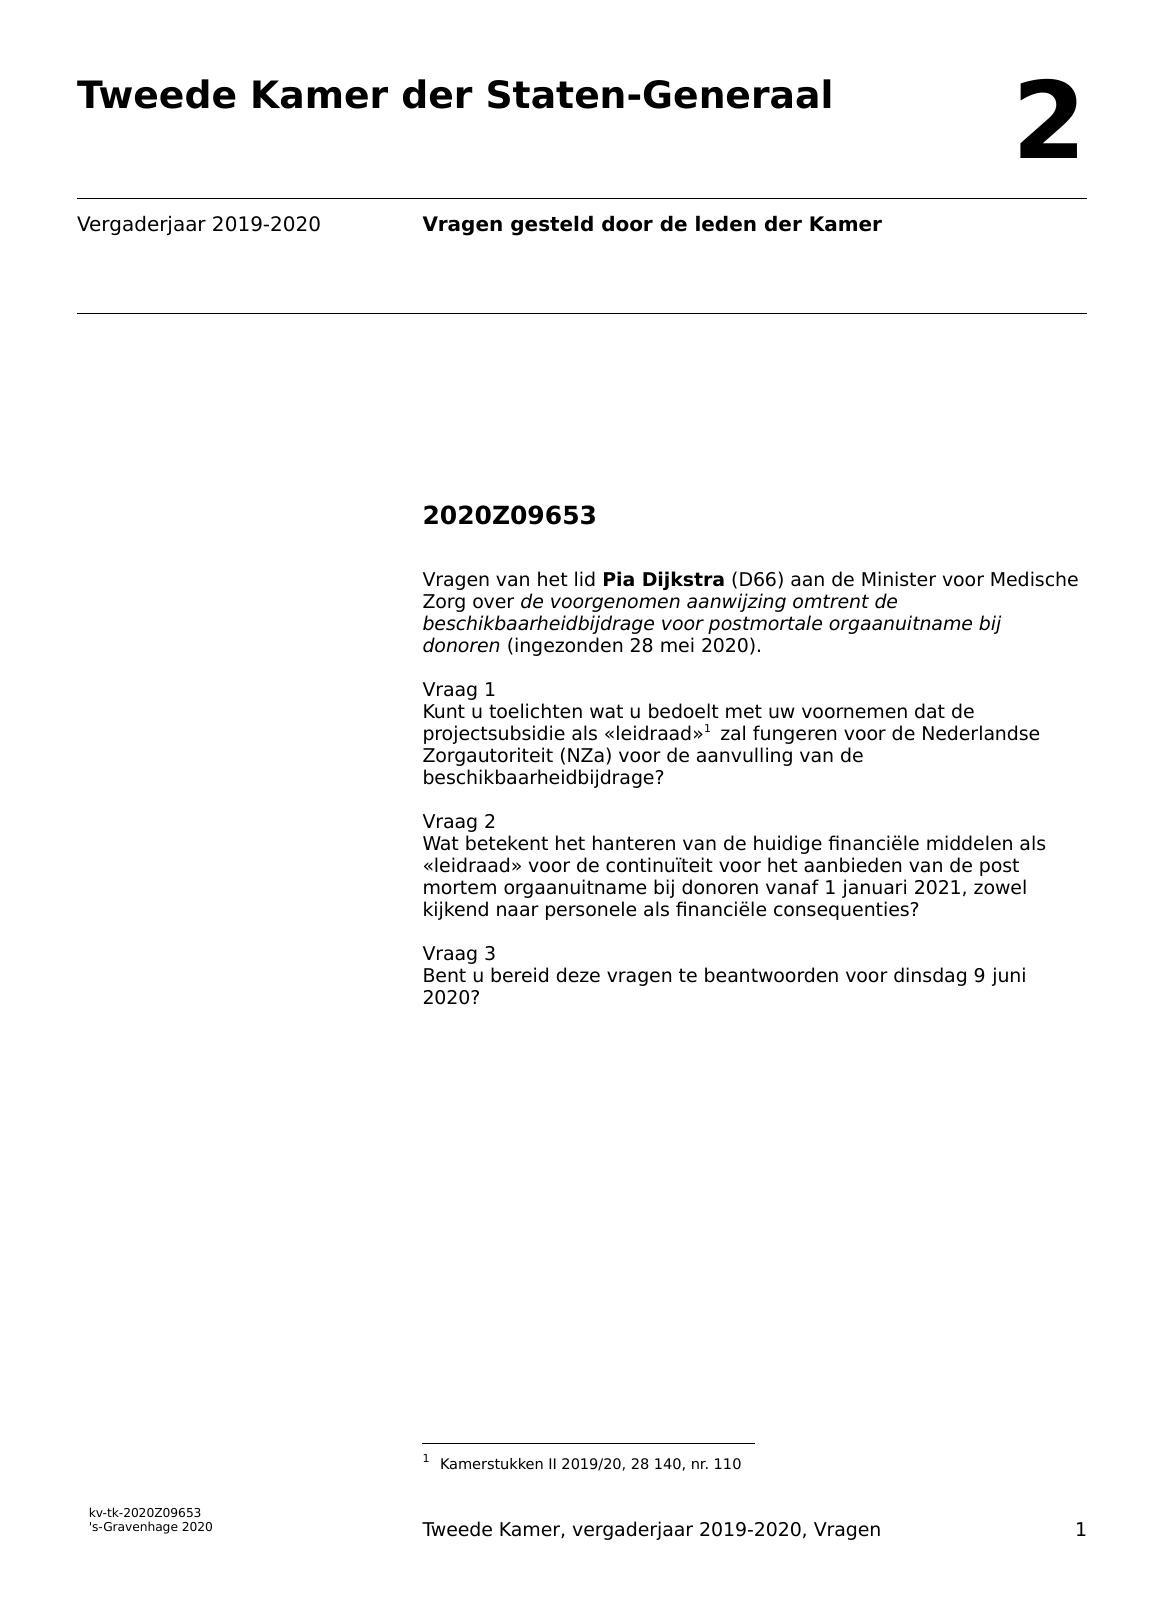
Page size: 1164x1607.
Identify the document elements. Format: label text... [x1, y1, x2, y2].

text 2020Z09653 [422, 501, 1087, 531]
text Kunt u toelichten wat u bedoelt met uw voornemen dat de projectsubsidie als «leidraad» zal fungeren voor de Nederlandse Zorgautoriteit (NZa) voor de aanvulling van de beschikbaarheidbijdrage? [422, 701, 1087, 789]
text Bent u bereid deze vragen te beantwoorden voor dinsdag 9 juni 2020? [422, 965, 1087, 1009]
table_header Tweede Kamer der Staten-Generaal [77, 59, 886, 198]
text 's-Gravenhage 2020 [88, 1520, 323, 1534]
table_cell Vragen gesteld door de leden der Kamer [422, 199, 1087, 313]
text Vraag 3 [422, 943, 1087, 965]
text Vraag 1 [422, 679, 1087, 701]
text Vragen van het lid Pia Dijkstra (D66) aan de Minister voor Medische Zorg over de voorgenomen aanwijzing omtrent de beschikbaarheidbijdrage voor postmortale orgaanuitname bij donoren (ingezonden 28 mei 2020). [422, 569, 1087, 657]
table_header 2 [886, 59, 1087, 198]
text Vraag 2 [422, 811, 1087, 833]
table_cell Vergaderjaar 2019-2020 [77, 199, 422, 313]
text Wat betekent het hanteren van de huidige financiële middelen als «leidraad» voor de continuïteit voor het aanbieden van de post mortem orgaanuitname bij donoren vanaf 1 januari 2021, zowel kijkend naar personele als financiële consequenties? [422, 833, 1087, 921]
text kv-tk-2020Z09653 [88, 1506, 323, 1520]
text Kamerstukken II 2019/20, 28 140, nr. 110 [422, 1452, 1087, 1474]
